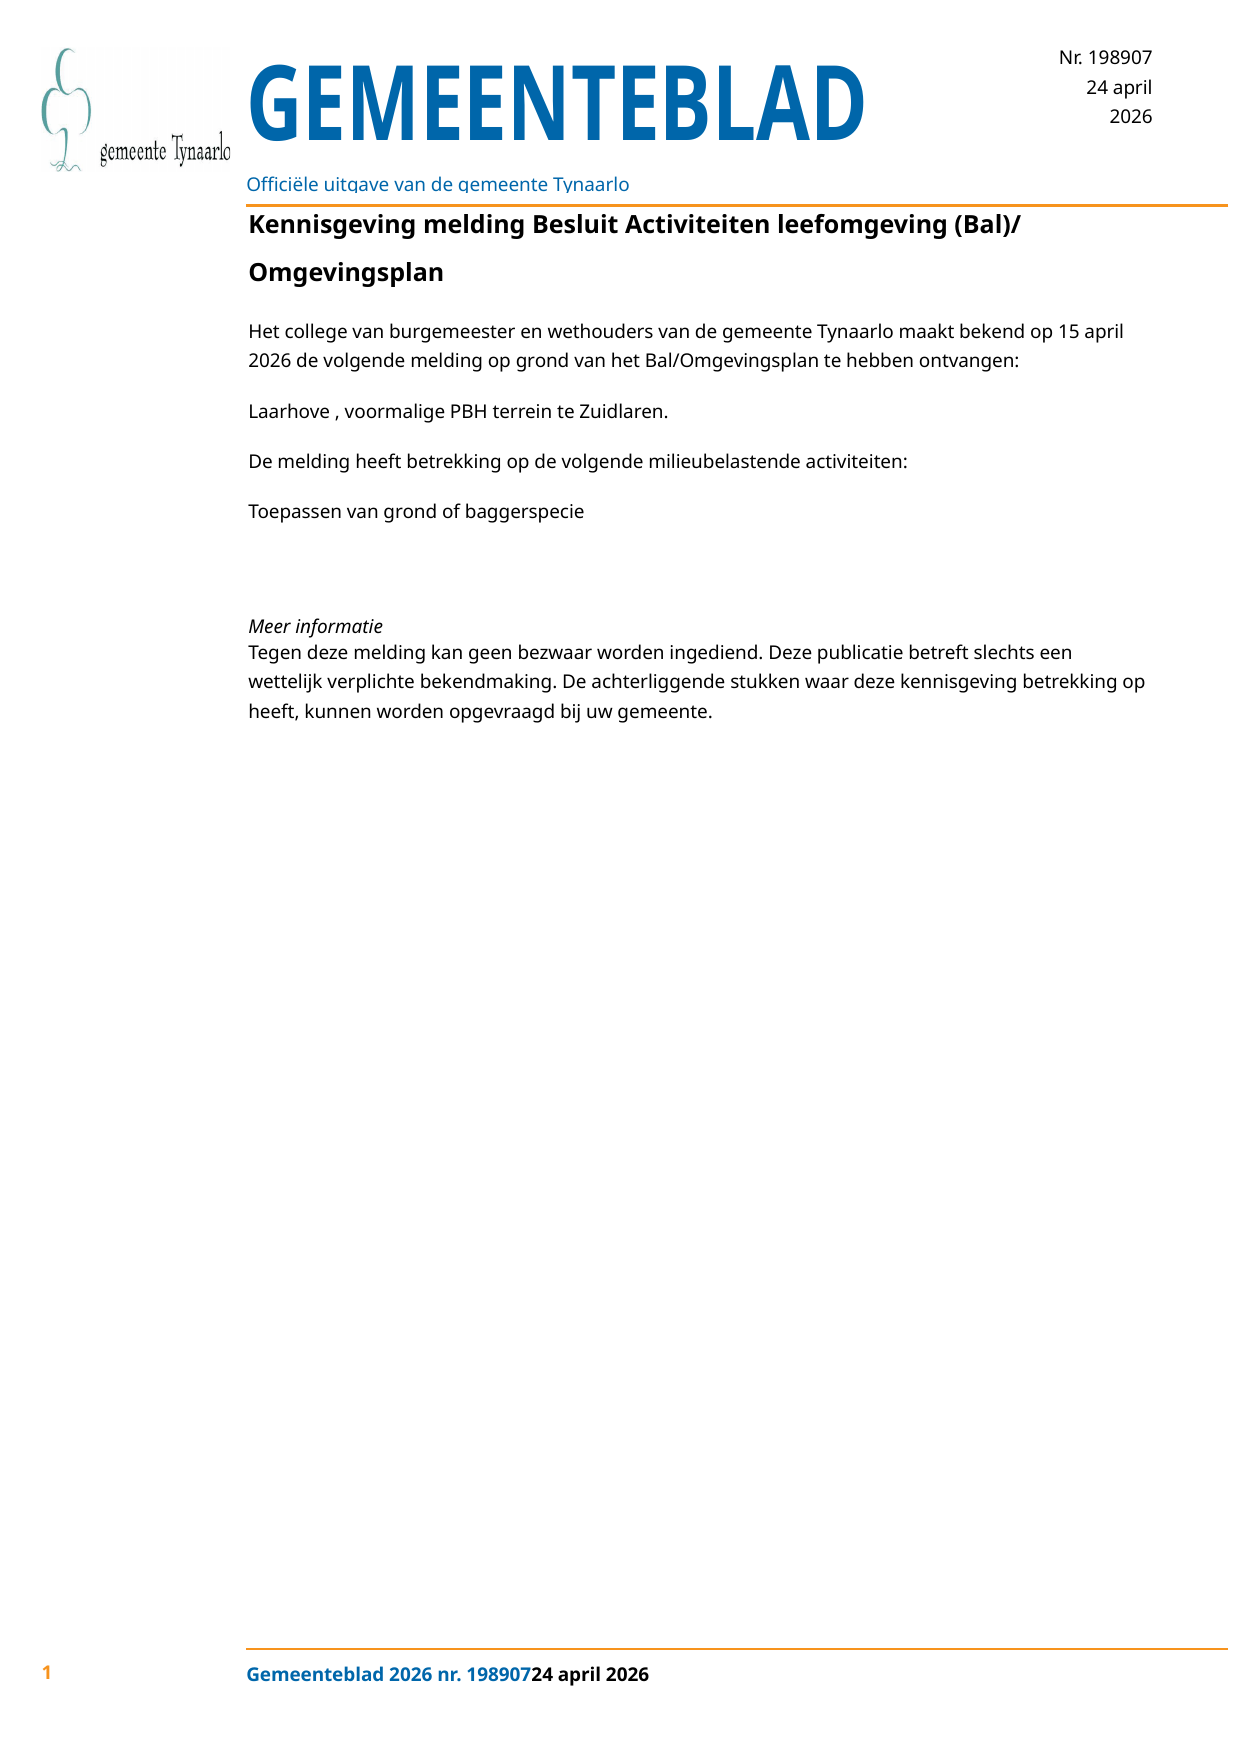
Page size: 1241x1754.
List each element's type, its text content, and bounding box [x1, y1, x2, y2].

text Laarhove , voormalige PBH terrein te Zuidlaren. [248, 398, 1152, 424]
picture [41, 47, 231, 172]
text Tegen deze melding kan geen bezwaar worden ingediend. Deze publicatie betreft slechts een wettelijk verplichte bekendmaking. De achterliggende stukken waar deze kennisgeving betrekking op heeft, kunnen worden opgevraagd bij uw gemeente. [248, 639, 1152, 724]
text Meer informatie [248, 613, 1152, 639]
text De melding heeft betrekking op de volgende milieubelastende activiteiten: [248, 448, 1152, 474]
text Het college van burgemeester en wethouders van de gemeente Tynaarlo maakt bekend op 15 april 2026 de volgende melding op grond van het Bal/Omgevingsplan te hebben ontvangen: [248, 318, 1152, 373]
text Toepassen van grond of baggerspecie [248, 499, 1152, 524]
text Kennisgeving melding Besluit Activiteiten leefomgeving (Bal)/ Omgevingsplan [248, 207, 1152, 288]
